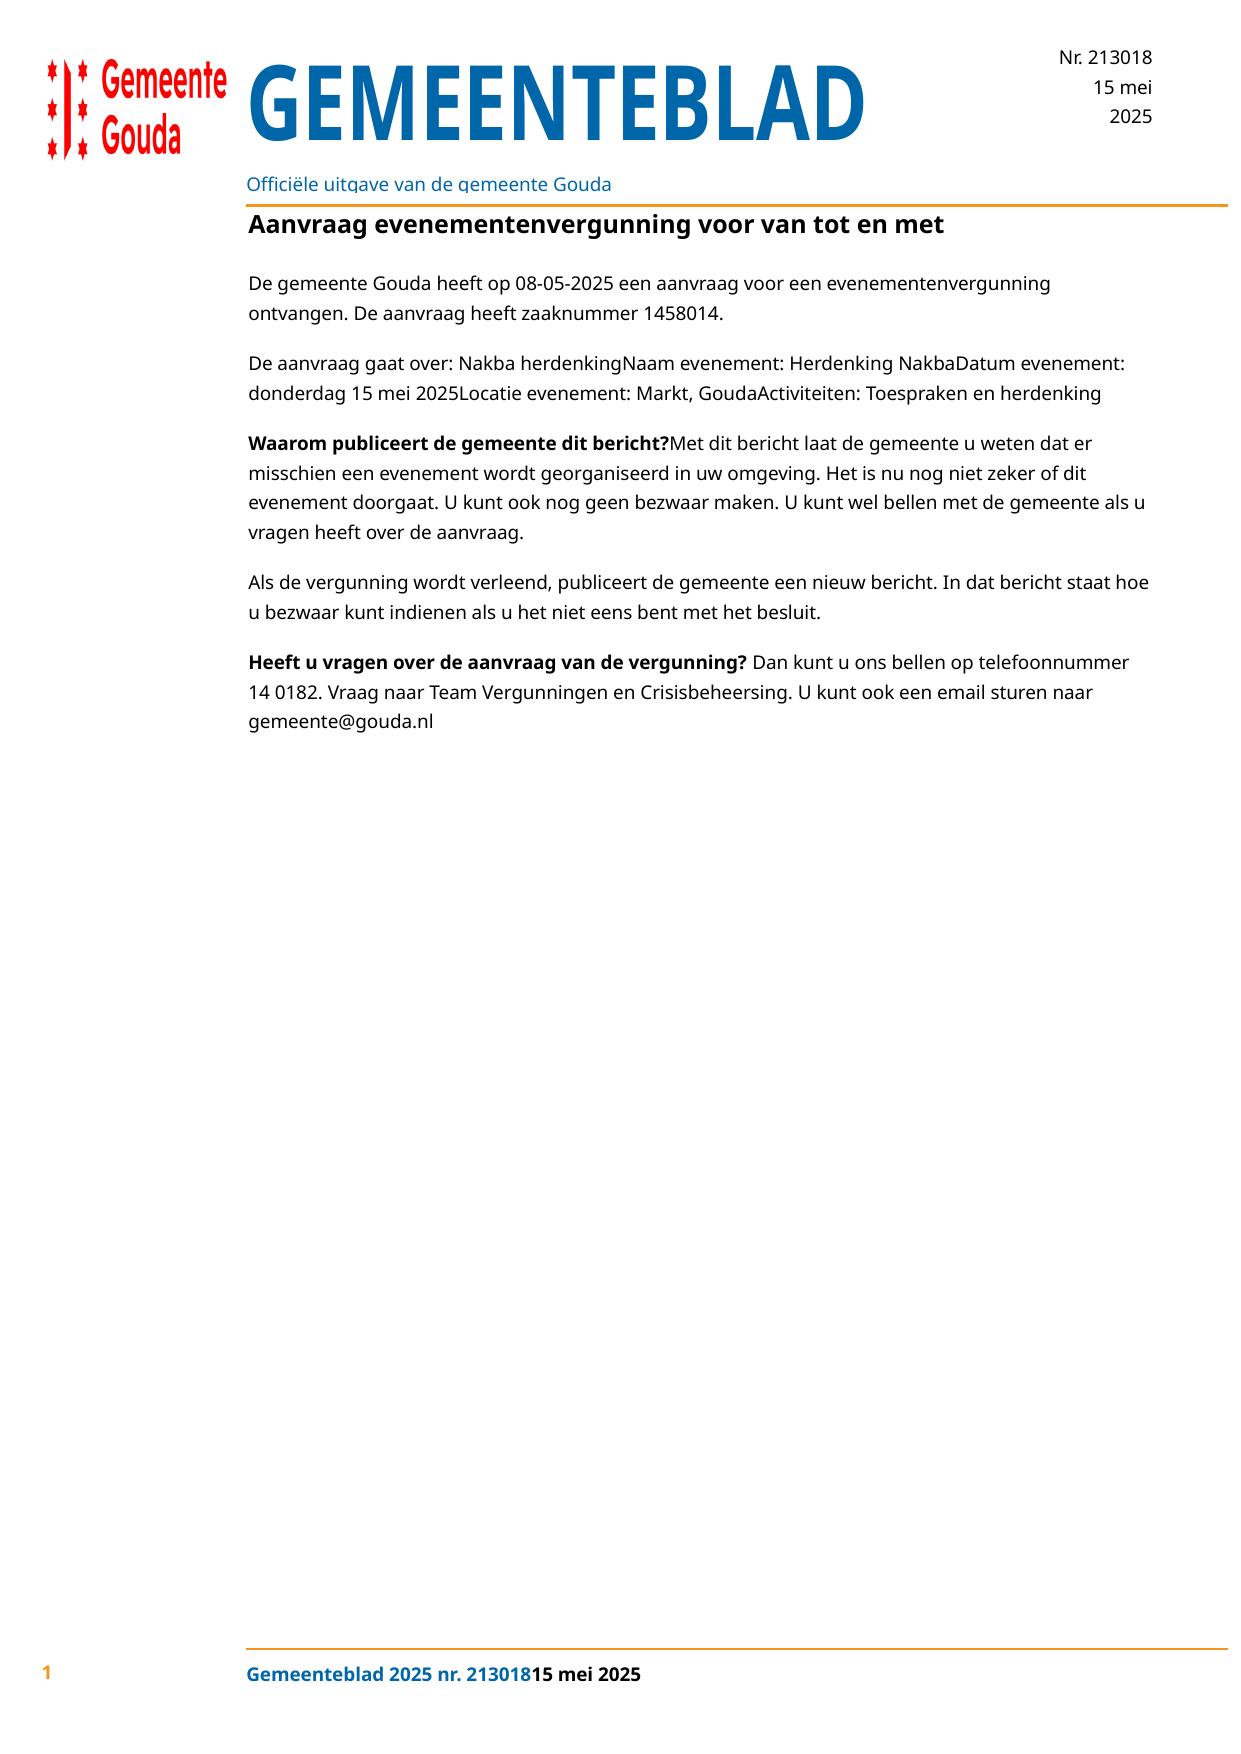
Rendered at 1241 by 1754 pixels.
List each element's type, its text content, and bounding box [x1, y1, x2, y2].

text De gemeente Gouda heeft op 08-05-2025 een aanvraag voor een evenementenvergunning ontvangen. De aanvraag heeft zaaknummer 1458014. [248, 270, 1152, 326]
text Als de vergunning wordt verleend, publiceert de gemeente een nieuw bericht. In dat bericht staat hoe u bezwaar kunt indienen als u het niet eens bent met het besluit. [248, 569, 1152, 625]
text De aanvraag gaat over: Nakba herdenkingNaam evenement: Herdenking NakbaDatum evenement: donderdag 15 mei 2025Locatie evenement: Markt, GoudaActiviteiten: Toespraken en herdenking [248, 350, 1152, 406]
text Aanvraag evenementenvergunning voor van tot en met [248, 207, 1152, 241]
text Heeft u vragen over de aanvraag van de vergunning? Dan kunt u ons bellen op telefoonnummer 14 0182. Vraag naar Team Vergunningen en Crisisbeheersing. U kunt ook een email sturen naar gemeente@gouda.nl [248, 649, 1152, 734]
picture [41, 47, 231, 172]
text Waarom publiceert de gemeente dit bericht?Met dit bericht laat de gemeente u weten dat er misschien een evenement wordt georganiseerd in uw omgeving. Het is nu nog niet zeker of dit evenement doorgaat. U kunt ook nog geen bezwaar maken. U kunt wel bellen met de gemeente als u vragen heeft over de aanvraag. [248, 430, 1152, 545]
